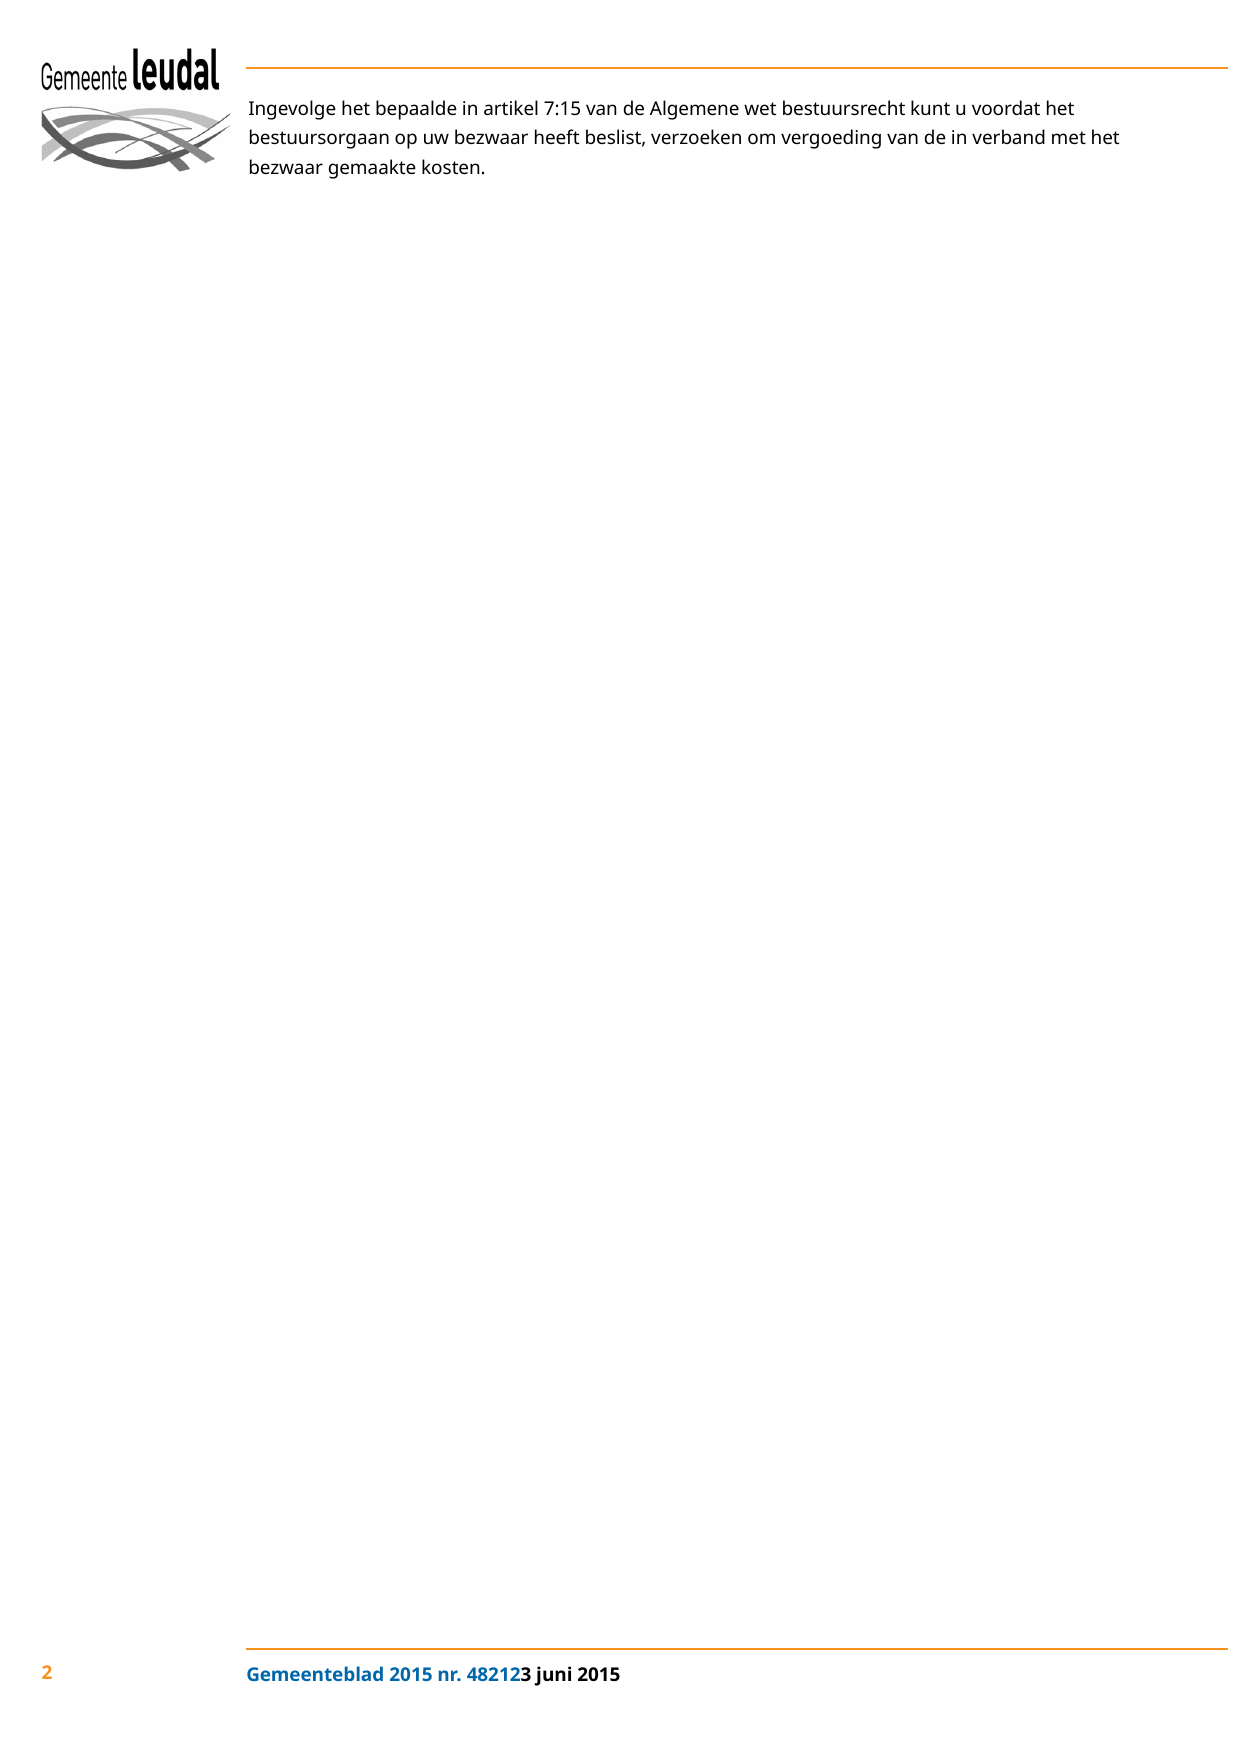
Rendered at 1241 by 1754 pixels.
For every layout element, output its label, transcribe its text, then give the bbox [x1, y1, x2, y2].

text Ingevolge het bepaalde in artikel 7:15 van de Algemene wet bestuursrecht kunt u voordat het bestuursorgaan op uw bezwaar heeft beslist, verzoeken om vergoeding van de in verband met het bezwaar gemaakte kosten. [248, 95, 1152, 180]
picture [41, 47, 231, 172]
